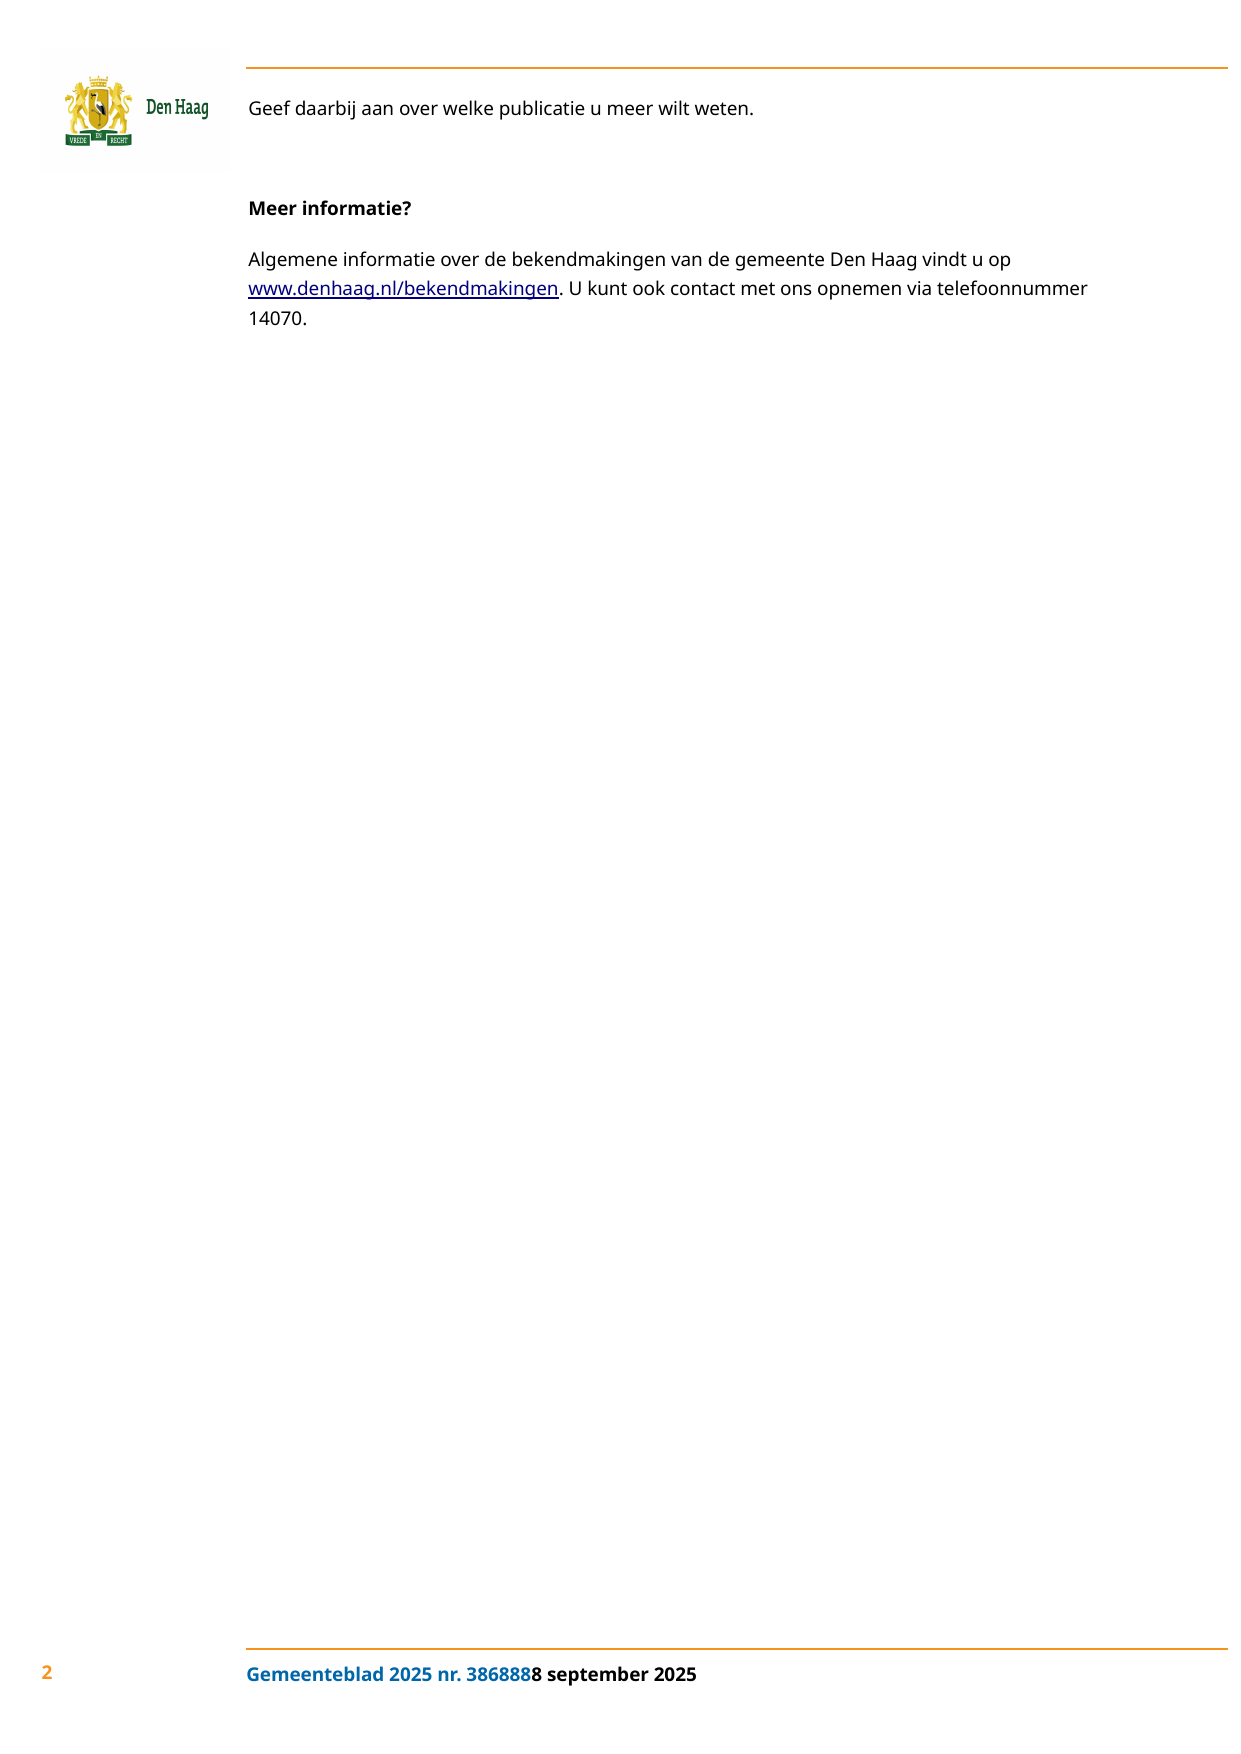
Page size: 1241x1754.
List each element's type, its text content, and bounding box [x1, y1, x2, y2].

picture [41, 47, 231, 172]
text Geef daarbij aan over welke publicatie u meer wilt weten. [248, 95, 1152, 121]
text Meer informatie? [248, 196, 1152, 221]
text Algemene informatie over de bekendmakingen van de gemeente Den Haag vindt u op www.denhaag.nl/bekendmakingen. U kunt ook contact met ons opnemen via telefoonnummer 14070. [248, 246, 1152, 331]
